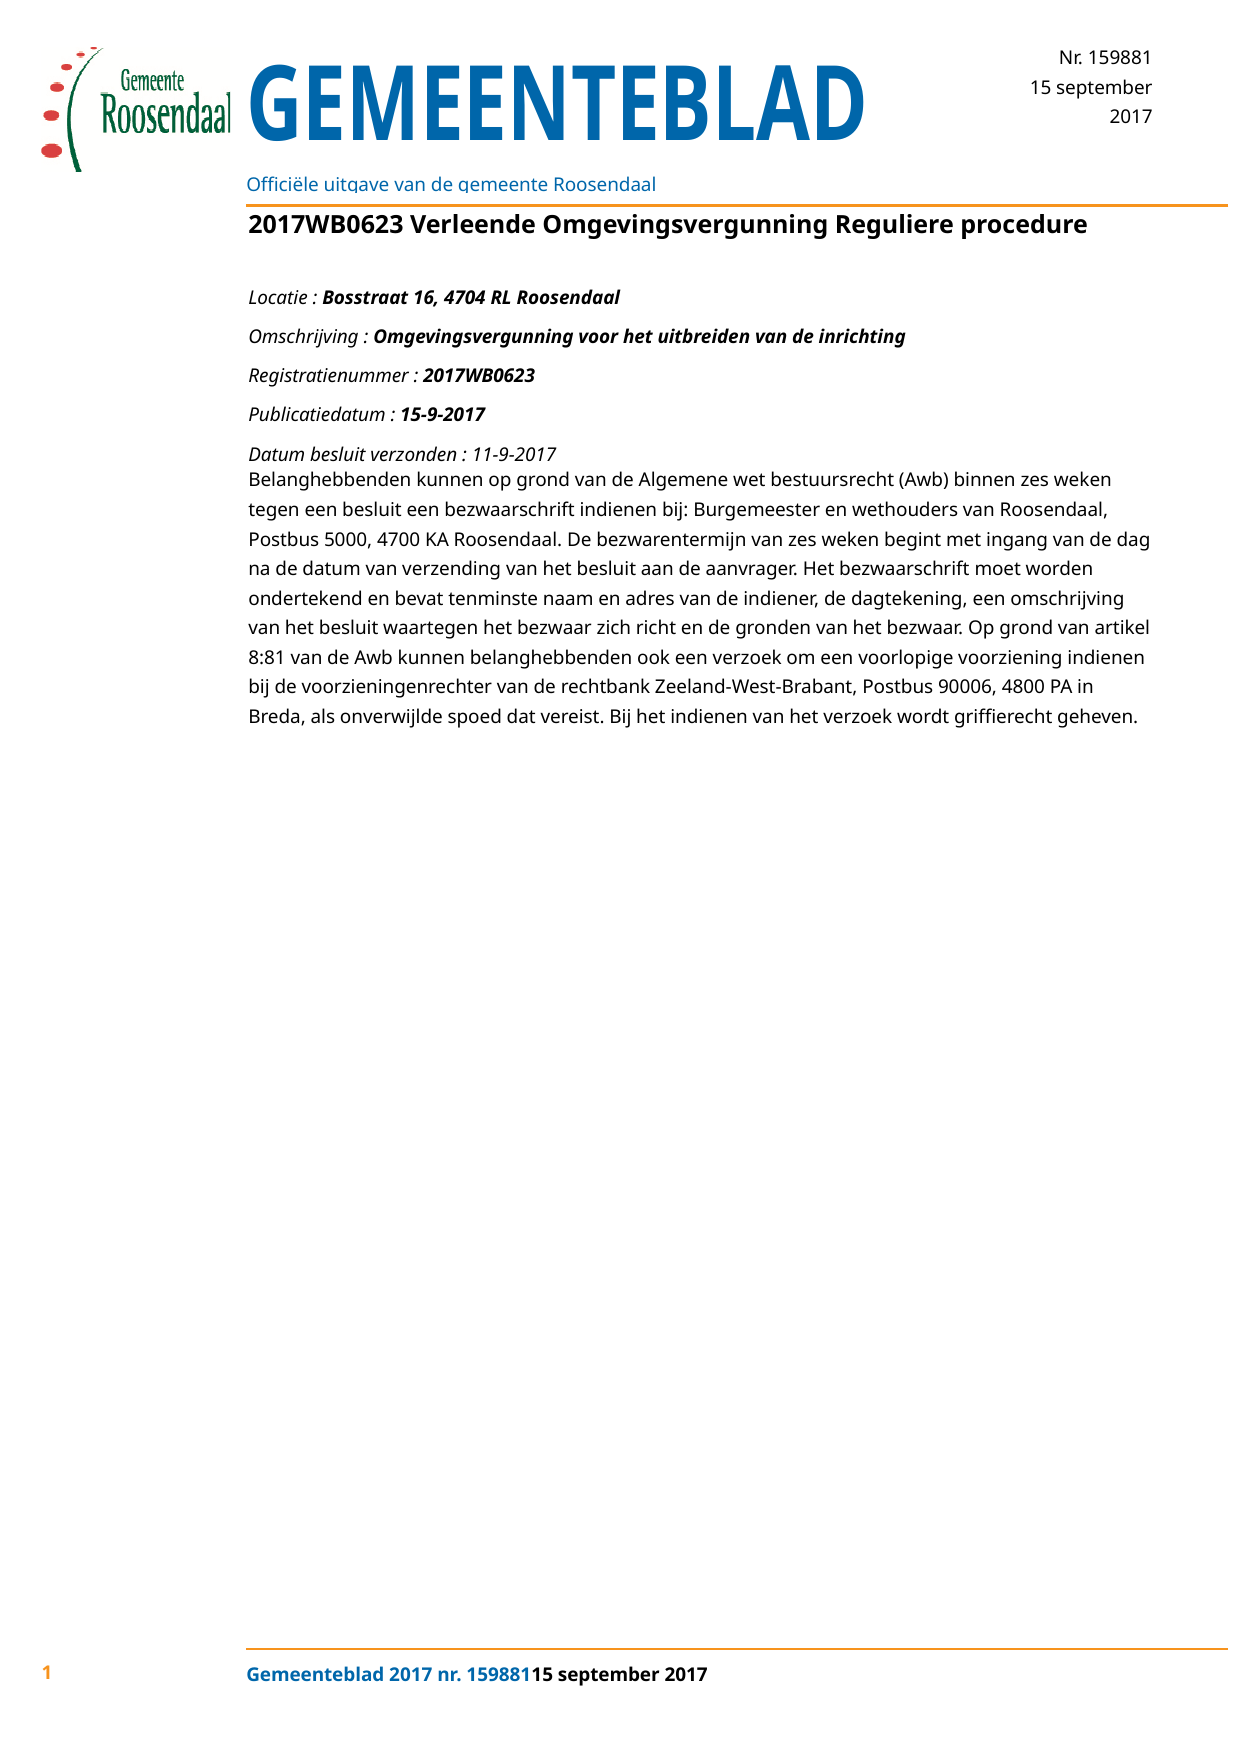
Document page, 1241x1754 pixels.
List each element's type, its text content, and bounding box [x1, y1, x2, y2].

text Belanghebbenden kunnen op grond van de Algemene wet bestuursrecht (Awb) binnen zes weken tegen een besluit een bezwaarschrift indienen bij: Burgemeester en wethouders van Roosendaal, Postbus 5000, 4700 KA Roosendaal. De bezwarentermijn van zes weken begint met ingang van de dag na de datum van verzending van het besluit aan de aanvrager. Het bezwaarschrift moet worden ondertekend en bevat tenminste naam en adres van de indiener, de dagtekening, een omschrijving van het besluit waartegen het bezwaar zich richt en de gronden van het bezwaar. Op grond van artikel 8:81 van de Awb kunnen belanghebbenden ook een verzoek om een voorlopige voorziening indienen bij de voorzieningenrechter van de rechtbank Zeeland-West-Brabant, Postbus 90006, 4800 PA in Breda, als onverwijlde spoed dat vereist. Bij het indienen van het verzoek wordt griffierecht geheven. [248, 467, 1152, 729]
text Omschrijving : Omgevingsvergunning voor het uitbreiden van de inrichting [248, 323, 1152, 349]
text Registratienummer : 2017WB0623 [248, 362, 1152, 388]
text Publicatiedatum : 15-9-2017 [248, 402, 1152, 427]
text Locatie : Bosstraat 16, 4704 RL Roosendaal [248, 284, 1152, 309]
picture [41, 47, 231, 172]
text Datum besluit verzonden : 11-9-2017 [248, 441, 1152, 467]
text 2017WB0623 Verleende Omgevingsvergunning Reguliere procedure [248, 207, 1152, 241]
